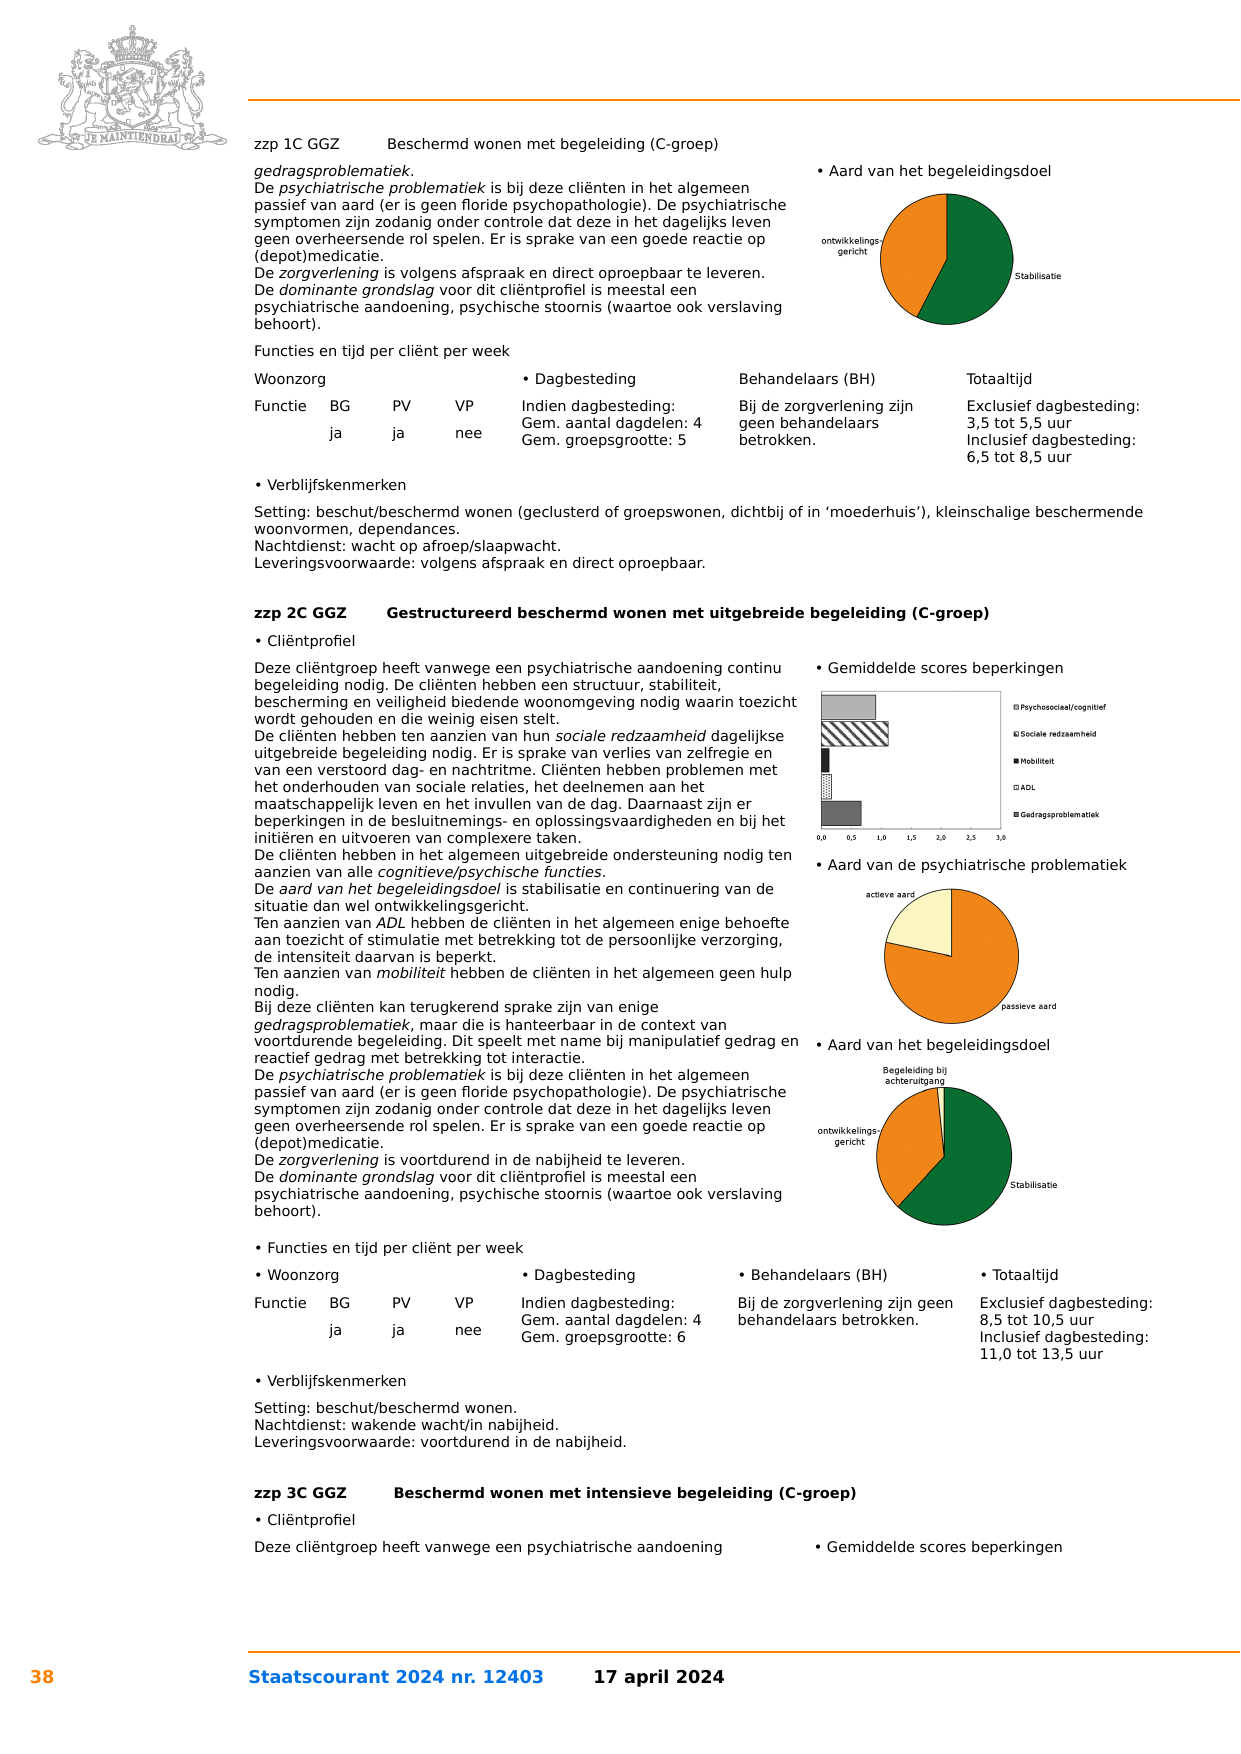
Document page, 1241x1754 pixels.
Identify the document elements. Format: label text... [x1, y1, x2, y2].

table_cell [809, 683, 1163, 851]
table_cell nee [449, 1317, 514, 1367]
table_cell Exclusief dagbesteding: 8,5 tot 10,5 uur Inclusief dagbesteding: 11,0 tot 13,5 uur [974, 1290, 1163, 1367]
table_cell gedragsproblematiek. De psychiatrische problematiek is bij deze cliënten in het algemeen passief van aard (er is geen floride psychopathologie). De psychiatrische symptomen zijn zodanig onder controle dat deze in het dagelijks leven geen overheersende rol spelen. Er is sprake van een goede reactie op (depot)medicatie. De zorgverlening is volgens afspraak en direct oproepbaar te leveren. De dominante grondslag voor dit cliëntprofiel is meestal een psychiatrische aandoening, psychische stoornis (waartoe ook verslaving behoort). [249, 158, 809, 337]
picture [814, 884, 1110, 1027]
table_cell • Aard van het begeleidingsdoel [810, 158, 1163, 185]
table_cell • Dagbesteding [516, 366, 732, 392]
table_header zzp 2C GGZ [249, 600, 380, 627]
table_cell nee [449, 421, 515, 471]
picture [814, 1064, 1110, 1230]
table_cell • Verblijfskenmerken [249, 1368, 1163, 1394]
table_cell Indien dagbesteding: Gem. aantal dagdelen: 4 Gem. groepsgrootte: 5 [516, 393, 732, 471]
table_cell PV [387, 393, 448, 420]
table_cell VP [449, 393, 515, 420]
table_cell [809, 880, 1163, 1031]
table_cell • Woonzorg [249, 1263, 514, 1289]
table_cell Exclusief dagbesteding: 3,5 tot 5,5 uur Inclusief dagbesteding: 6,5 tot 8,5 uur [961, 393, 1163, 471]
table_header zzp 3C GGZ [249, 1480, 387, 1506]
table_cell PV [386, 1290, 448, 1316]
table_cell Setting: beschut/beschermd wonen (geclusterd of groepswonen, dichtbij of in ‘moederhuis’), kleinschalige beschermende woonvormen, dependances. Nachtdienst: wacht op afroep/slaapwacht. Leveringsvoorwaarde: volgens afspraak en direct oproepbaar. [249, 499, 1163, 576]
table_header Gestructureerd beschermd wonen met uitgebreide begeleiding (C-groep) [381, 600, 1163, 627]
table_cell ja [387, 421, 448, 471]
table_header Beschermd wonen met intensieve begeleiding (C-groep) [388, 1480, 1163, 1506]
picture [815, 190, 1112, 327]
table_cell ja [324, 1317, 385, 1367]
table_cell VP [449, 1290, 514, 1316]
table_cell • Gemiddelde scores beperkingen [808, 1535, 1163, 1561]
table_cell Totaaltijd [961, 366, 1163, 392]
table_cell Bij de zorgverlening zijn geen behandelaars betrokken. [733, 393, 960, 471]
table_cell ja [324, 421, 386, 471]
table_cell • Cliëntprofiel [249, 628, 1163, 654]
table_cell [249, 421, 323, 471]
table_cell Functies en tijd per cliënt per week [249, 339, 1163, 365]
table_cell Woonzorg [249, 366, 515, 392]
picture [38, 25, 227, 150]
table_cell • Aard van het begeleidingsdoel [809, 1032, 1163, 1058]
table_cell Indien dagbesteding: Gem. aantal dagdelen: 4 Gem. groepsgrootte: 6 [516, 1290, 731, 1367]
table_cell • Verblijfskenmerken [249, 472, 1163, 498]
table_cell [249, 1317, 323, 1367]
table_cell • Gemiddelde scores beperkingen [809, 655, 1163, 681]
table_cell BG [324, 393, 386, 420]
picture [814, 687, 1110, 847]
table_cell • Functies en tijd per cliënt per week [249, 1235, 1163, 1261]
table_cell • Totaaltijd [974, 1263, 1163, 1289]
table_cell • Behandelaars (BH) [732, 1263, 973, 1289]
table_cell [809, 1059, 1163, 1234]
table_header zzp 1C GGZ [249, 131, 380, 157]
table_cell [810, 186, 1163, 337]
table_cell Deze cliëntgroep heeft vanwege een psychiatrische aandoening continu begeleiding nodig. De cliënten hebben een structuur, stabiliteit, bescherming en veiligheid biedende woonomgeving nodig waarin toezicht wordt gehouden en die weinig eisen stelt. De cliënten hebben ten aanzien van hun sociale redzaamheid dagelijkse uitgebreide begeleiding nodig. Er is sprake van verlies van zelfregie en van een verstoord dag- en nachtritme. Cliënten hebben problemen met het onderhouden van sociale relaties, het deelnemen aan het maatschappelijk leven en het invullen van de dag. Daarnaast zijn er beperkingen in de besluitnemings- en oplossingsvaardigheden en bij het initiëren en uitvoeren van complexere taken. De cliënten hebben in het algemeen uitgebreide ondersteuning nodig ten aanzien van alle cognitieve/psychische functies. De aard van het begeleidingsdoel is stabilisatie en continuering van de situatie dan wel ontwikkelingsgericht. Ten aanzien van ADL hebben de cliënten in het algemeen enige behoefte aan toezicht of stimulatie met betrekking tot de persoonlijke verzorging, de intensiteit daarvan is beperkt. Ten aanzien van mobiliteit hebben de cliënten in het algemeen geen hulp nodig. Bij deze cliënten kan terugkerend sprake zijn van enige gedragsproblematiek, maar die is hanteerbaar in de context van voortdurende begeleiding. Dit speelt met name bij manipulatief gedrag en reactief gedrag met betrekking tot interactie. De psychiatrische problematiek is bij deze cliënten in het algemeen passief van aard (er is geen floride psychopathologie). De psychiatrische symptomen zijn zodanig onder controle dat deze in het dagelijks leven geen overheersende rol spelen. Er is sprake van een goede reactie op (depot)medicatie. De zorgverlening is voortdurend in de nabijheid te leveren. De dominante grondslag voor dit cliëntprofiel is meestal een psychiatrische aandoening, psychische stoornis (waartoe ook verslaving behoort). [249, 655, 808, 1234]
table_cell Bij de zorgverlening zijn geen behandelaars betrokken. [732, 1290, 973, 1367]
table_cell • Dagbesteding [516, 1263, 731, 1289]
table_cell • Aard van de psychiatrische problematiek [809, 853, 1163, 879]
table_cell Behandelaars (BH) [733, 366, 960, 392]
table_cell • Cliëntprofiel [249, 1507, 1163, 1534]
table_header Beschermd wonen met begeleiding (C-groep) [381, 131, 1163, 157]
table_cell Deze cliëntgroep heeft vanwege een psychiatrische aandoening [249, 1535, 807, 1561]
table_cell ja [386, 1317, 448, 1367]
table_cell Functie [249, 393, 323, 420]
table_cell Functie [249, 1290, 323, 1316]
table_cell Setting: beschut/beschermd wonen. Nachtdienst: wakende wacht/in nabijheid. Leveringsvoorwaarde: voortdurend in de nabijheid. [249, 1396, 1163, 1456]
table_cell BG [324, 1290, 385, 1316]
